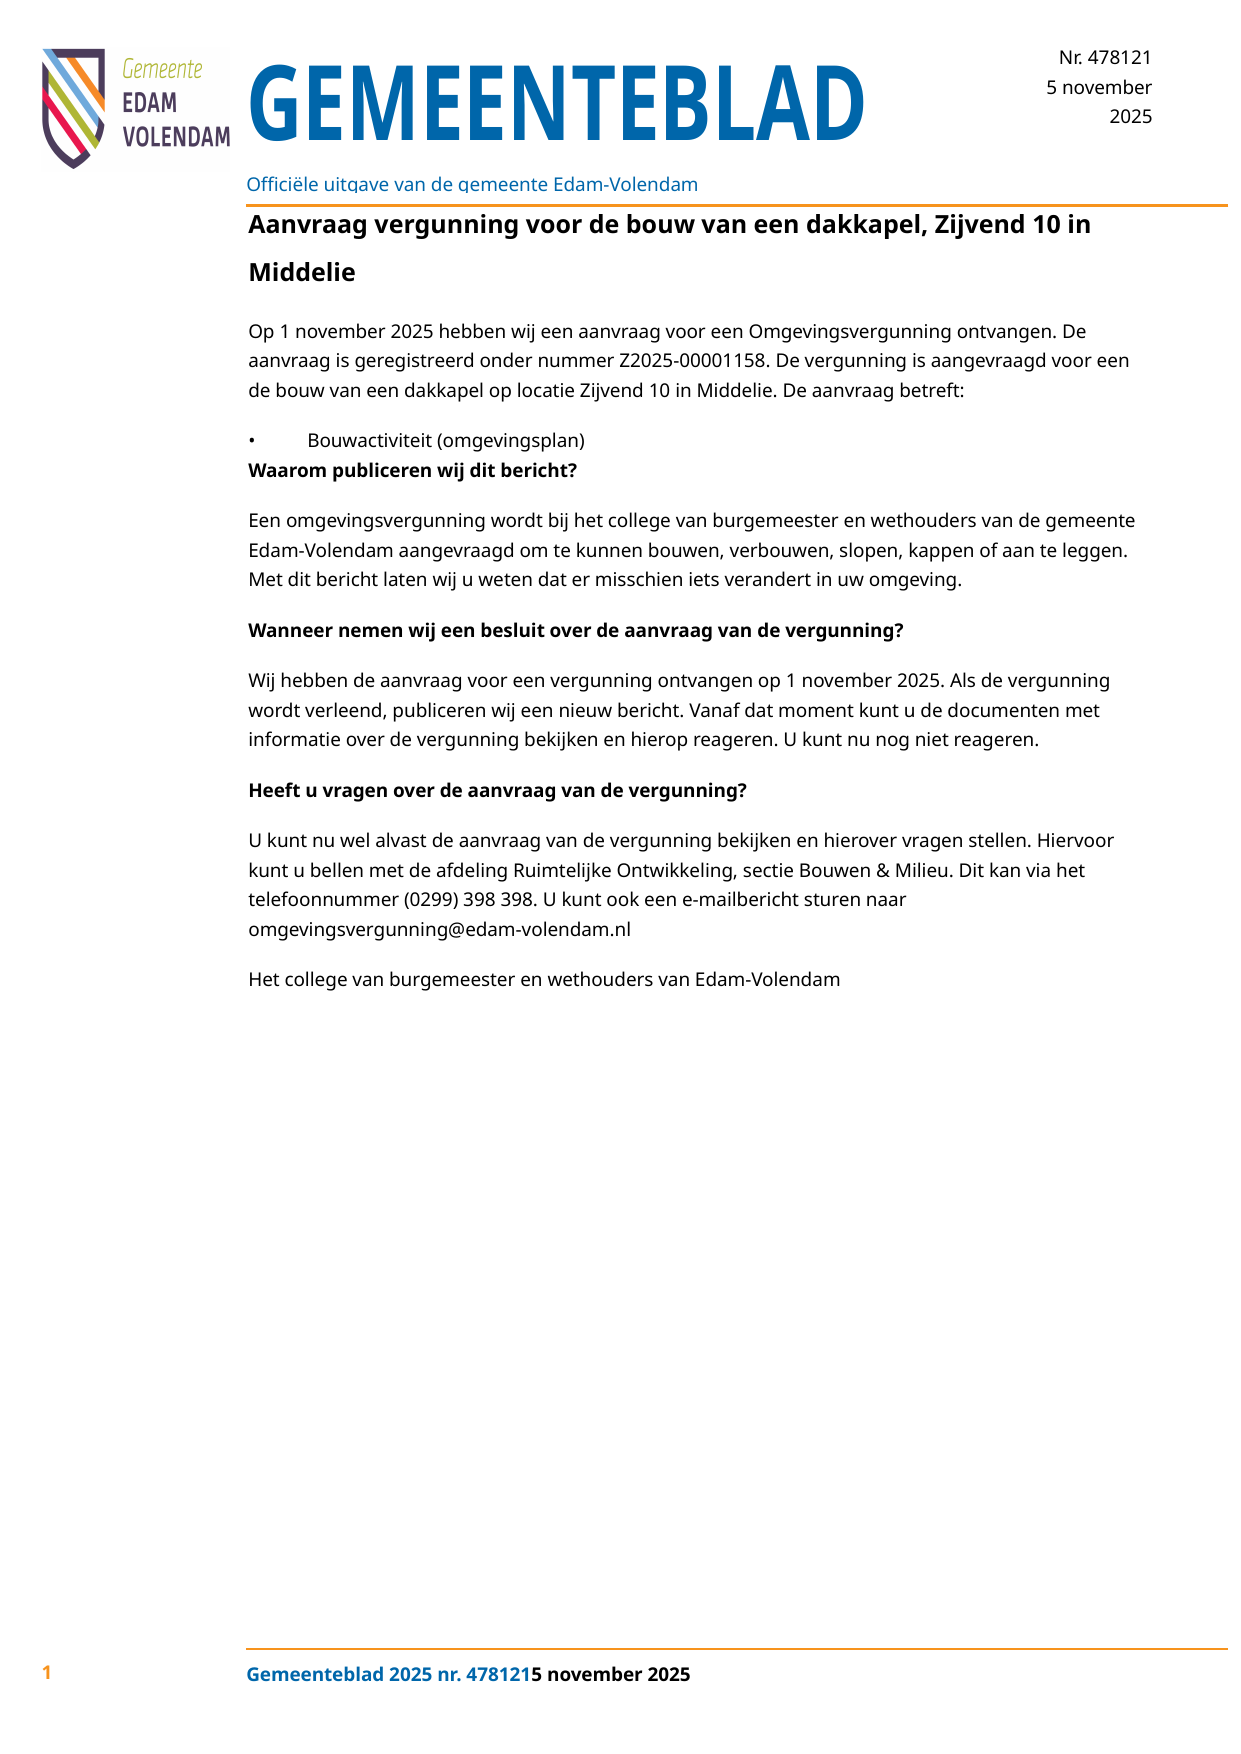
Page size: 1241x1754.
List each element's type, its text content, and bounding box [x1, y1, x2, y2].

list Bouwactiviteit (omgevingsplan) [248, 427, 1152, 453]
text Heeft u vragen over de aanvraag van de vergunning? [248, 777, 1152, 803]
text Wij hebben de aanvraag voor een vergunning ontvangen op 1 november 2025. Als de vergunning wordt verleend, publiceren wij een nieuw bericht. Vanaf dat moment kunt u de documenten met informatie over de vergunning bekijken en hierop reageren. U kunt nu nog niet reageren. [248, 667, 1152, 752]
text Een omgevingsvergunning wordt bij het college van burgemeester en wethouders van de gemeente Edam-Volendam aangevraagd om te kunnen bouwen, verbouwen, slopen, kappen of aan te leggen. Met dit bericht laten wij u weten dat er misschien iets verandert in uw omgeving. [248, 507, 1152, 592]
text Wanneer nemen wij een besluit over de aanvraag van de vergunning? [248, 617, 1152, 643]
text U kunt nu wel alvast de aanvraag van de vergunning bekijken en hierover vragen stellen. Hiervoor kunt u bellen met de afdeling Ruimtelijke Ontwikkeling, sectie Bouwen & Milieu. Dit kan via het telefoonnummer (0299) 398 398. U kunt ook een e-mailbericht sturen naar omgevingsvergunning@edam-volendam.nl [248, 827, 1152, 942]
picture [41, 47, 231, 172]
text Waarom publiceren wij dit bericht? [248, 457, 1152, 483]
text Op 1 november 2025 hebben wij een aanvraag voor een Omgevingsvergunning ontvangen. De aanvraag is geregistreerd onder nummer Z2025-00001158. De vergunning is aangevraagd voor een de bouw van een dakkapel op locatie Zijvend 10 in Middelie. De aanvraag betreft: [248, 318, 1152, 403]
text Aanvraag vergunning voor de bouw van een dakkapel, Zijvend 10 in Middelie [248, 207, 1152, 288]
text Het college van burgemeester en wethouders van Edam-Volendam [248, 967, 1152, 992]
